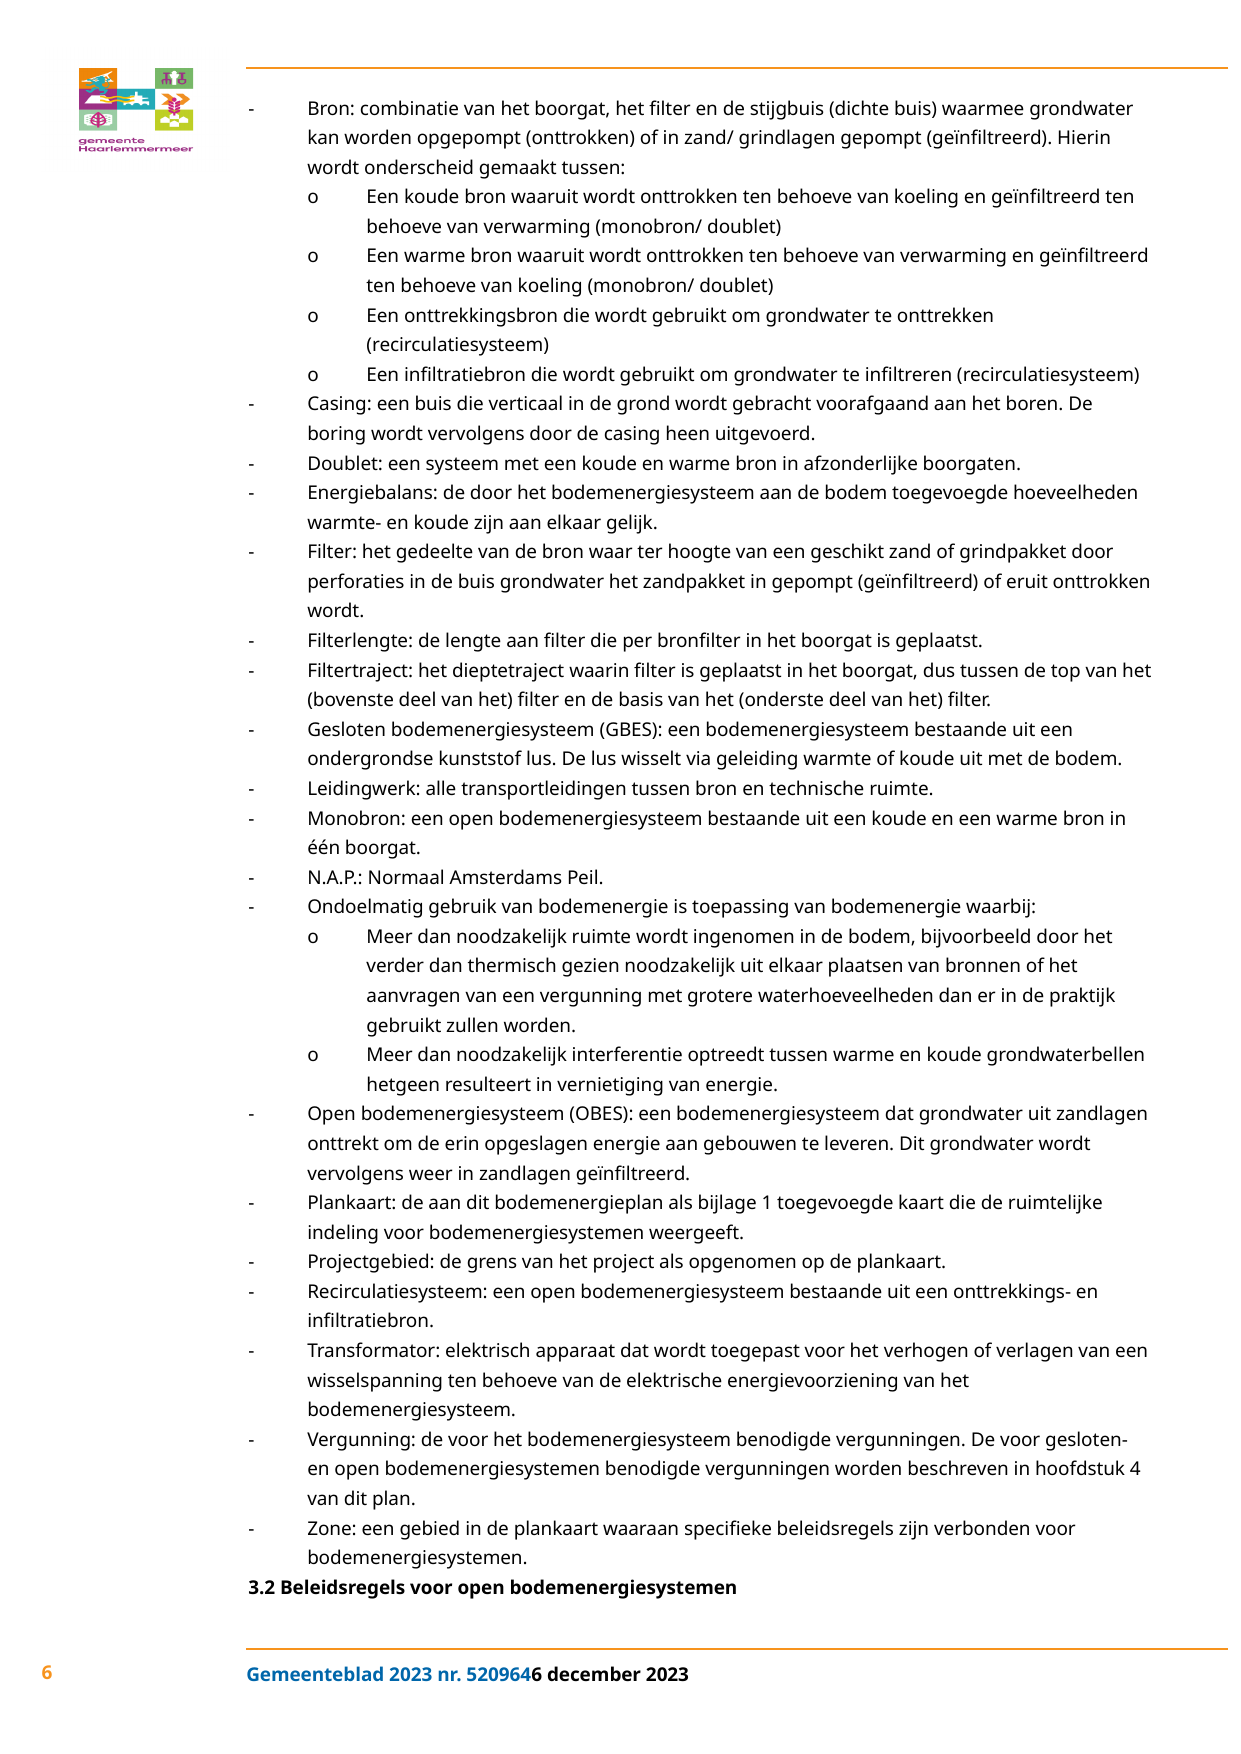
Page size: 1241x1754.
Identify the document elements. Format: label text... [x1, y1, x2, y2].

list Filter: het gedeelte van de bron waar ter hoogte van een geschikt zand of grindpakket door perforaties in de buis grondwater het zandpakket in gepompt (geïnfiltreerd) of eruit onttrokken wordt. [248, 538, 1152, 623]
list Open bodemenergiesysteem (OBES): een bodemenergiesysteem dat grondwater uit zandlagen onttrekt om de erin opgeslagen energie aan gebouwen te leveren. Dit grondwater wordt vervolgens weer in zandlagen geïnfiltreerd. [248, 1101, 1152, 1186]
list Vergunning: de voor het bodemenergiesysteem benodigde vergunningen. De voor gesloten- en open bodemenergiesystemen benodigde vergunningen worden beschreven in hoofdstuk 4 van dit plan. [248, 1426, 1152, 1511]
list Zone: een gebied in de plankaart waaraan specifieke beleidsregels zijn verbonden voor bodemenergiesystemen. [248, 1515, 1152, 1570]
list Meer dan noodzakelijk interferentie optreedt tussen warme en koude grondwaterbellen hetgeen resulteert in vernietiging van energie. [307, 1041, 1152, 1097]
list Ondoelmatig gebruik van bodemenergie is toepassing van bodemenergie waarbij: [248, 893, 1152, 919]
list Leidingwerk: alle transportleidingen tussen bron en technische ruimte. [248, 775, 1152, 801]
picture [41, 47, 231, 172]
list Energiebalans: de door het bodemenergiesysteem aan de bodem toegevoegde hoeveelheden warmte- en koude zijn aan elkaar gelijk. [248, 479, 1152, 535]
list Een onttrekkingsbron die wordt gebruikt om grondwater te onttrekken (recirculatiesysteem) [307, 302, 1152, 357]
list Doublet: een systeem met een koude en warme bron in afzonderlijke boorgaten. [248, 450, 1152, 476]
list Projectgebied: de grens van het project als opgenomen op de plankaart. [248, 1248, 1152, 1274]
list Monobron: een open bodemenergiesysteem bestaande uit een koude en een warme bron in één boorgat. [248, 805, 1152, 860]
list Een infiltratiebron die wordt gebruikt om grondwater te infiltreren (recirculatiesysteem) [307, 361, 1152, 387]
list Casing: een buis die verticaal in de grond wordt gebracht voorafgaand aan het boren. De boring wordt vervolgens door de casing heen uitgevoerd. [248, 391, 1152, 446]
text 3.2 Beleidsregels voor open bodemenergiesystemen [248, 1574, 1152, 1600]
list Filtertraject: het dieptetraject waarin filter is geplaatst in het boorgat, dus tussen de top van het (bovenste deel van het) filter en de basis van het (onderste deel van het) filter. [248, 657, 1152, 712]
list Recirculatiesysteem: een open bodemenergiesysteem bestaande uit een onttrekkings- en infiltratiebron. [248, 1278, 1152, 1333]
list Plankaart: de aan dit bodemenergieplan als bijlage 1 toegevoegde kaart die de ruimtelijke indeling voor bodemenergiesystemen weergeeft. [248, 1189, 1152, 1245]
list N.A.P.: Normaal Amsterdams Peil. [248, 864, 1152, 890]
list Een warme bron waaruit wordt onttrokken ten behoeve van verwarming en geïnfiltreerd ten behoeve van koeling (monobron/ doublet) [307, 243, 1152, 298]
list Filterlengte: de lengte aan filter die per bronfilter in het boorgat is geplaatst. [248, 627, 1152, 653]
list Een koude bron waaruit wordt onttrokken ten behoeve van koeling en geïnfiltreerd ten behoeve van verwarming (monobron/ doublet) [307, 183, 1152, 239]
list Meer dan noodzakelijk ruimte wordt ingenomen in de bodem, bijvoorbeeld door het verder dan thermisch gezien noodzakelijk uit elkaar plaatsen van bronnen of het aanvragen van een vergunning met grotere waterhoeveelheden dan er in de praktijk gebruikt zullen worden. [307, 923, 1152, 1038]
list Gesloten bodemenergiesysteem (GBES): een bodemenergiesysteem bestaande uit een ondergrondse kunststof lus. De lus wisselt via geleiding warmte of koude uit met de bodem. [248, 716, 1152, 771]
list Transformator: elektrisch apparaat dat wordt toegepast voor het verhogen of verlagen van een wisselspanning ten behoeve van de elektrische energievoorziening van het bodemenergiesysteem. [248, 1337, 1152, 1422]
list Bron: combinatie van het boorgat, het filter en de stijgbuis (dichte buis) waarmee grondwater kan worden opgepompt (onttrokken) of in zand/ grindlagen gepompt (geïnfiltreerd). Hierin wordt onderscheid gemaakt tussen: [248, 95, 1152, 180]
